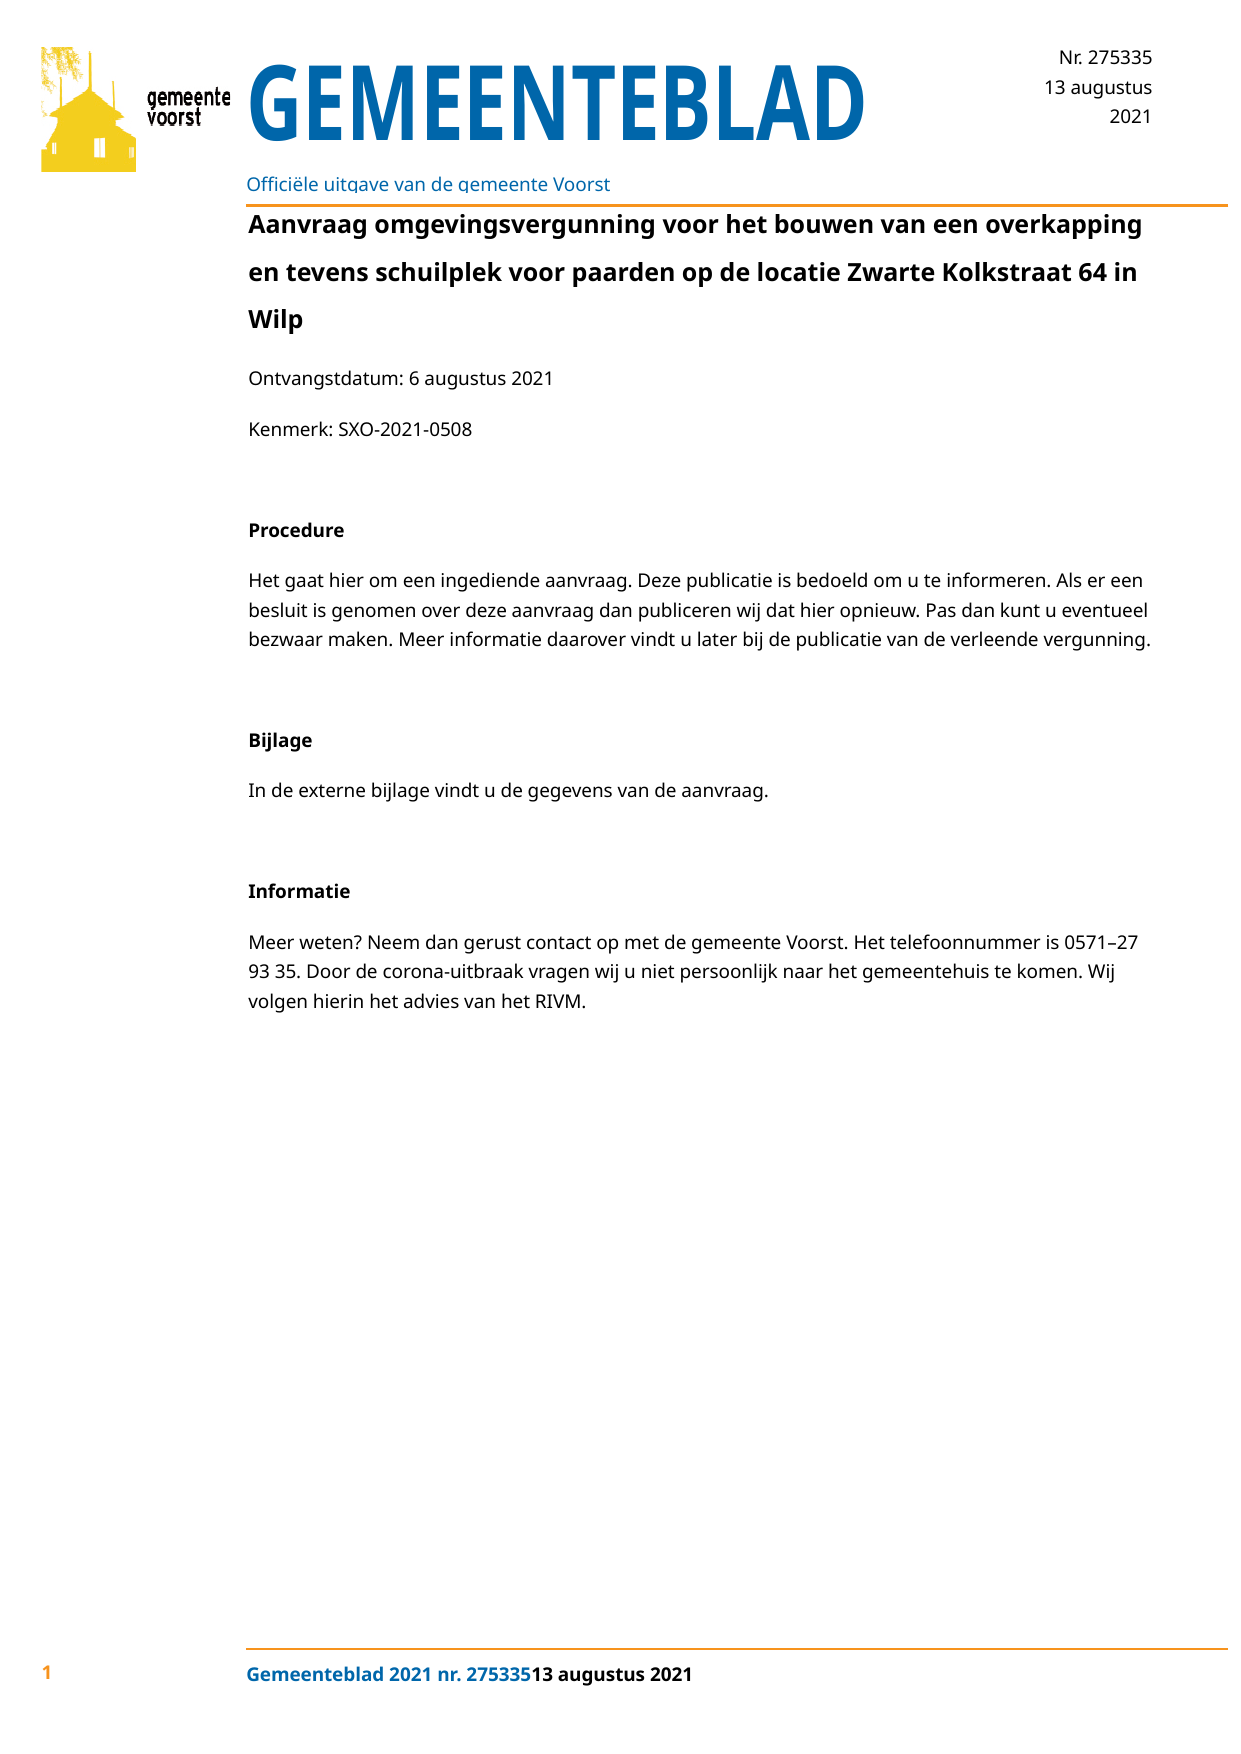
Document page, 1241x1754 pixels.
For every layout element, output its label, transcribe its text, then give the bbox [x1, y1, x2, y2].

text Procedure [248, 517, 1152, 542]
text Aanvraag omgevingsvergunning voor het bouwen van een overkapping en tevens schuilplek voor paarden op de locatie Zwarte Kolkstraat 64 in Wilp [248, 207, 1152, 336]
text In de externe bijlage vindt u de gegevens van de aanvraag. [248, 778, 1152, 803]
text Het gaat hier om een ingediende aanvraag. Deze publicatie is bedoeld om u te informeren. Als er een besluit is genomen over deze aanvraag dan publiceren wij dat hier opnieuw. Pas dan kunt u eventueel bezwaar maken. Meer informatie daarover vindt u later bij de publicatie van de verleende vergunning. [248, 567, 1152, 652]
text Kenmerk: SXO-2021-0508 [248, 416, 1152, 442]
text Bijlage [248, 727, 1152, 753]
text Ontvangstdatum: 6 augustus 2021 [248, 366, 1152, 391]
text Informatie [248, 878, 1152, 904]
text Meer weten? Neem dan gerust contact op met de gemeente Voorst. Het telefoonnummer is 0571–27 93 35. Door de corona-uitbraak vragen wij u niet persoonlijk naar het gemeentehuis te komen. Wij volgen hierin het advies van het RIVM. [248, 929, 1152, 1014]
picture [41, 47, 231, 172]
